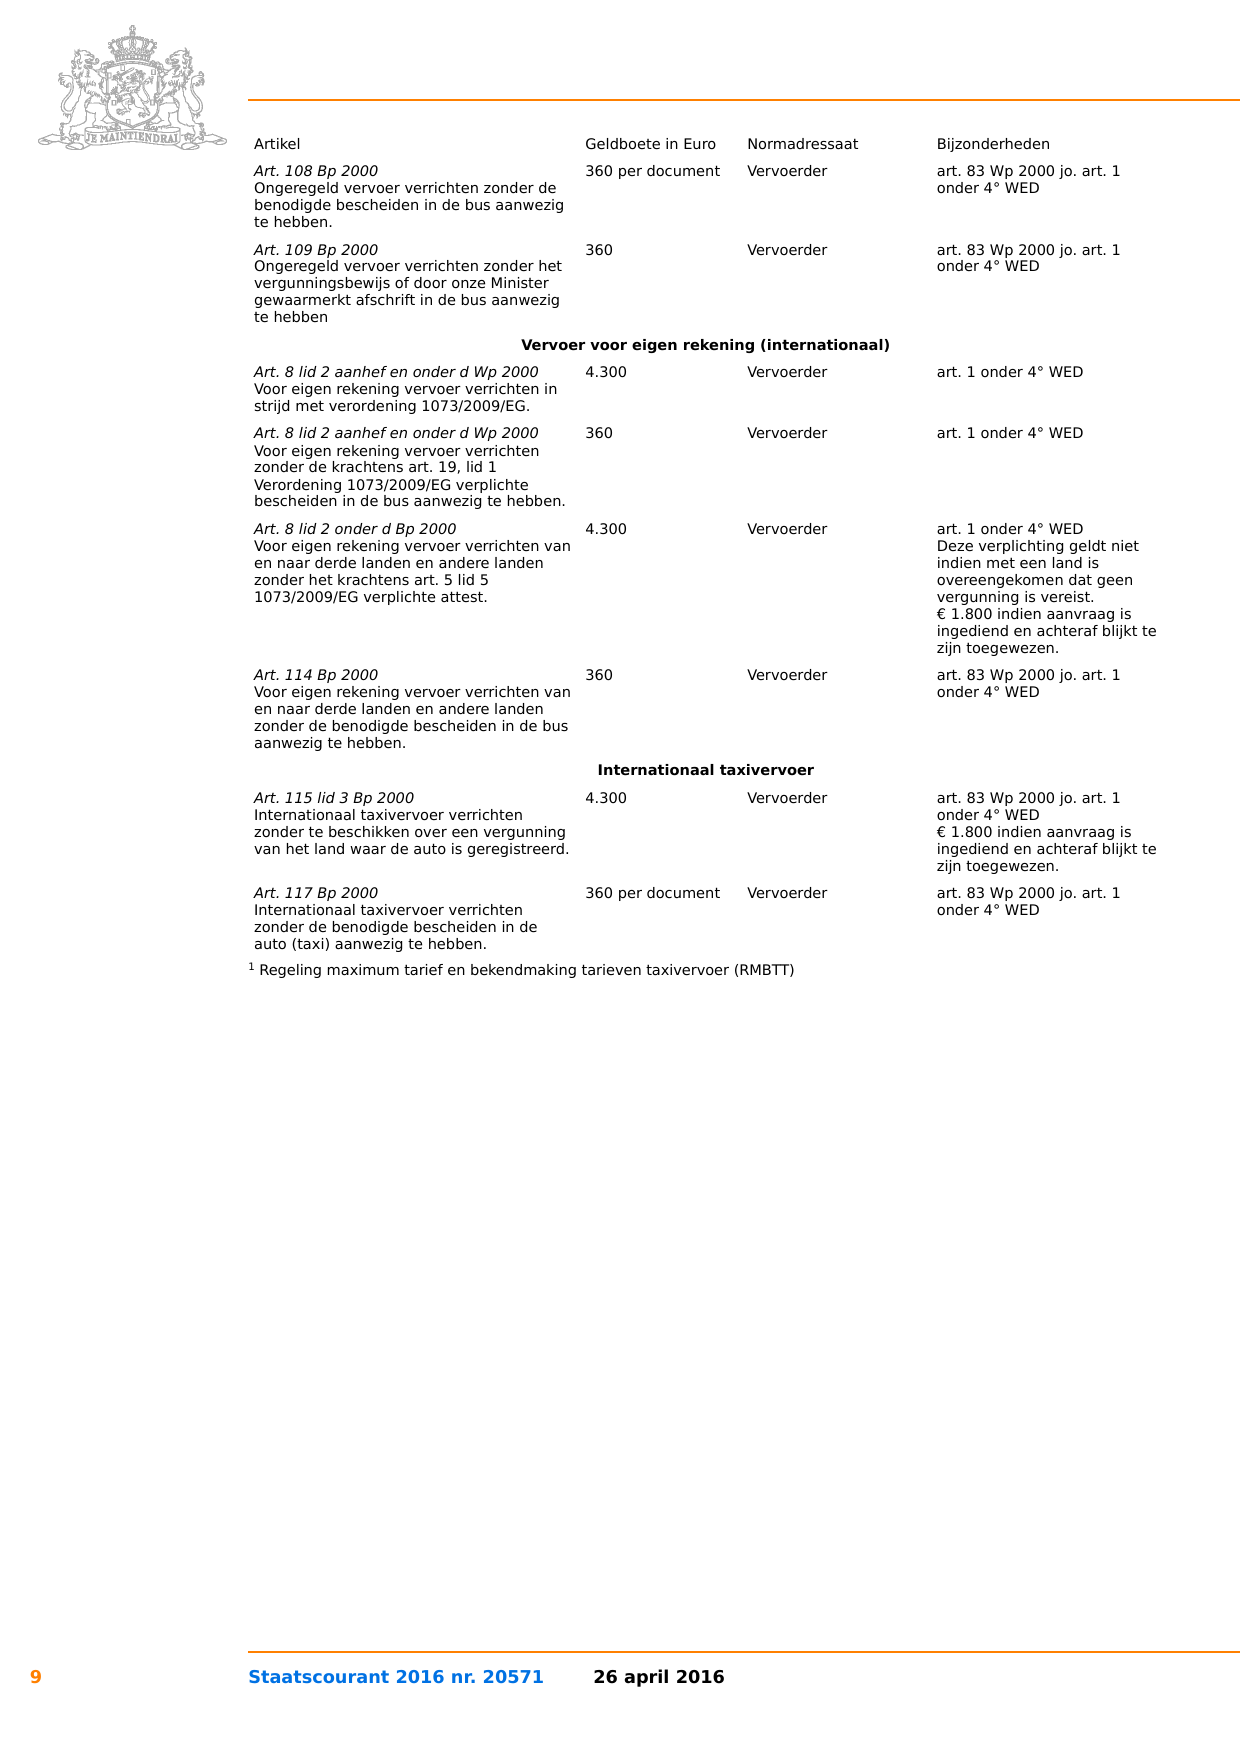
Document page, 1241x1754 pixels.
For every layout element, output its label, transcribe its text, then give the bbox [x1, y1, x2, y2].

table_cell art. 1 onder 4° WED [931, 421, 1163, 515]
table_header Normadressaat [742, 131, 930, 157]
table_cell art. 1 onder 4° WED [931, 359, 1163, 420]
table_cell art. 83 Wp 2000 jo. art. 1 onder 4° WED [931, 880, 1163, 958]
table_cell Vervoerder [742, 785, 930, 879]
table_cell Art. 8 lid 2 aanhef en onder d Wp 2000 Voor eigen rekening vervoer verrichten in strijd met verordening 1073/2009/EG. [249, 359, 579, 420]
table_cell Art. 115 lid 3 Bp 2000 Internationaal taxivervoer verrichten zonder te beschikken over een vergunning van het land waar de auto is geregistreerd. [249, 785, 579, 879]
picture [38, 25, 227, 150]
table_cell Vervoerder [742, 880, 930, 958]
table_cell Vervoerder [742, 158, 930, 236]
table_cell Art. 117 Bp 2000 Internationaal taxivervoer verrichten zonder de benodigde bescheiden in de auto (taxi) aanwezig te hebben. [249, 880, 579, 958]
table_cell art. 83 Wp 2000 jo. art. 1 onder 4° WED € 1.800 indien aanvraag is ingediend en achteraf blijkt te zijn toegewezen. [931, 785, 1163, 879]
table_cell 1 Regeling maximum tarief en bekendmaking tarieven taxivervoer (RMBTT) [248, 959, 1163, 978]
table_cell Vervoer voor eigen rekening (internationaal) [249, 332, 1163, 358]
table_cell 360 per document [580, 880, 741, 958]
table_cell Vervoerder [742, 421, 930, 515]
table_cell art. 83 Wp 2000 jo. art. 1 onder 4° WED [931, 237, 1163, 331]
table_cell Art. 108 Bp 2000 Ongeregeld vervoer verrichten zonder de benodigde bescheiden in de bus aanwezig te hebben. [249, 158, 579, 236]
table_cell 360 [580, 237, 741, 331]
table_cell Vervoerder [742, 237, 930, 331]
table_cell Art. 109 Bp 2000 Ongeregeld vervoer verrichten zonder het vergunningsbewijs of door onze Minister gewaarmerkt afschrift in de bus aanwezig te hebben [249, 237, 579, 331]
table_cell Vervoerder [742, 359, 930, 420]
table_cell Vervoerder [742, 516, 930, 661]
table_cell Art. 114 Bp 2000 Voor eigen rekening vervoer verrichten van en naar derde landen en andere landen zonder de benodigde bescheiden in de bus aanwezig te hebben. [249, 662, 579, 757]
table_cell Art. 8 lid 2 onder d Bp 2000 Voor eigen rekening vervoer verrichten van en naar derde landen en andere landen zonder het krachtens art. 5 lid 5 1073/2009/EG verplichte attest. [249, 516, 579, 661]
table_header Geldboete in Euro [580, 131, 741, 157]
table_header Bijzonderheden [931, 131, 1163, 157]
table_cell 360 [580, 421, 741, 515]
table_header Artikel [249, 131, 579, 157]
table_cell 4.300 [580, 516, 741, 661]
table_cell 4.300 [580, 359, 741, 420]
table_cell Vervoerder [742, 662, 930, 757]
table_cell art. 1 onder 4° WED Deze verplichting geldt niet indien met een land is overeengekomen dat geen vergunning is vereist. € 1.800 indien aanvraag is ingediend en achteraf blijkt te zijn toegewezen. [931, 516, 1163, 661]
table_cell art. 83 Wp 2000 jo. art. 1 onder 4° WED [931, 662, 1163, 757]
table_cell Internationaal taxivervoer [249, 758, 1163, 784]
table_cell 4.300 [580, 785, 741, 879]
table_cell art. 83 Wp 2000 jo. art. 1 onder 4° WED [931, 158, 1163, 236]
table_cell 360 per document [580, 158, 741, 236]
table_cell Art. 8 lid 2 aanhef en onder d Wp 2000 Voor eigen rekening vervoer verrichten zonder de krachtens art. 19, lid 1 Verordening 1073/2009/EG verplichte bescheiden in de bus aanwezig te hebben. [249, 421, 579, 515]
table_cell 360 [580, 662, 741, 757]
